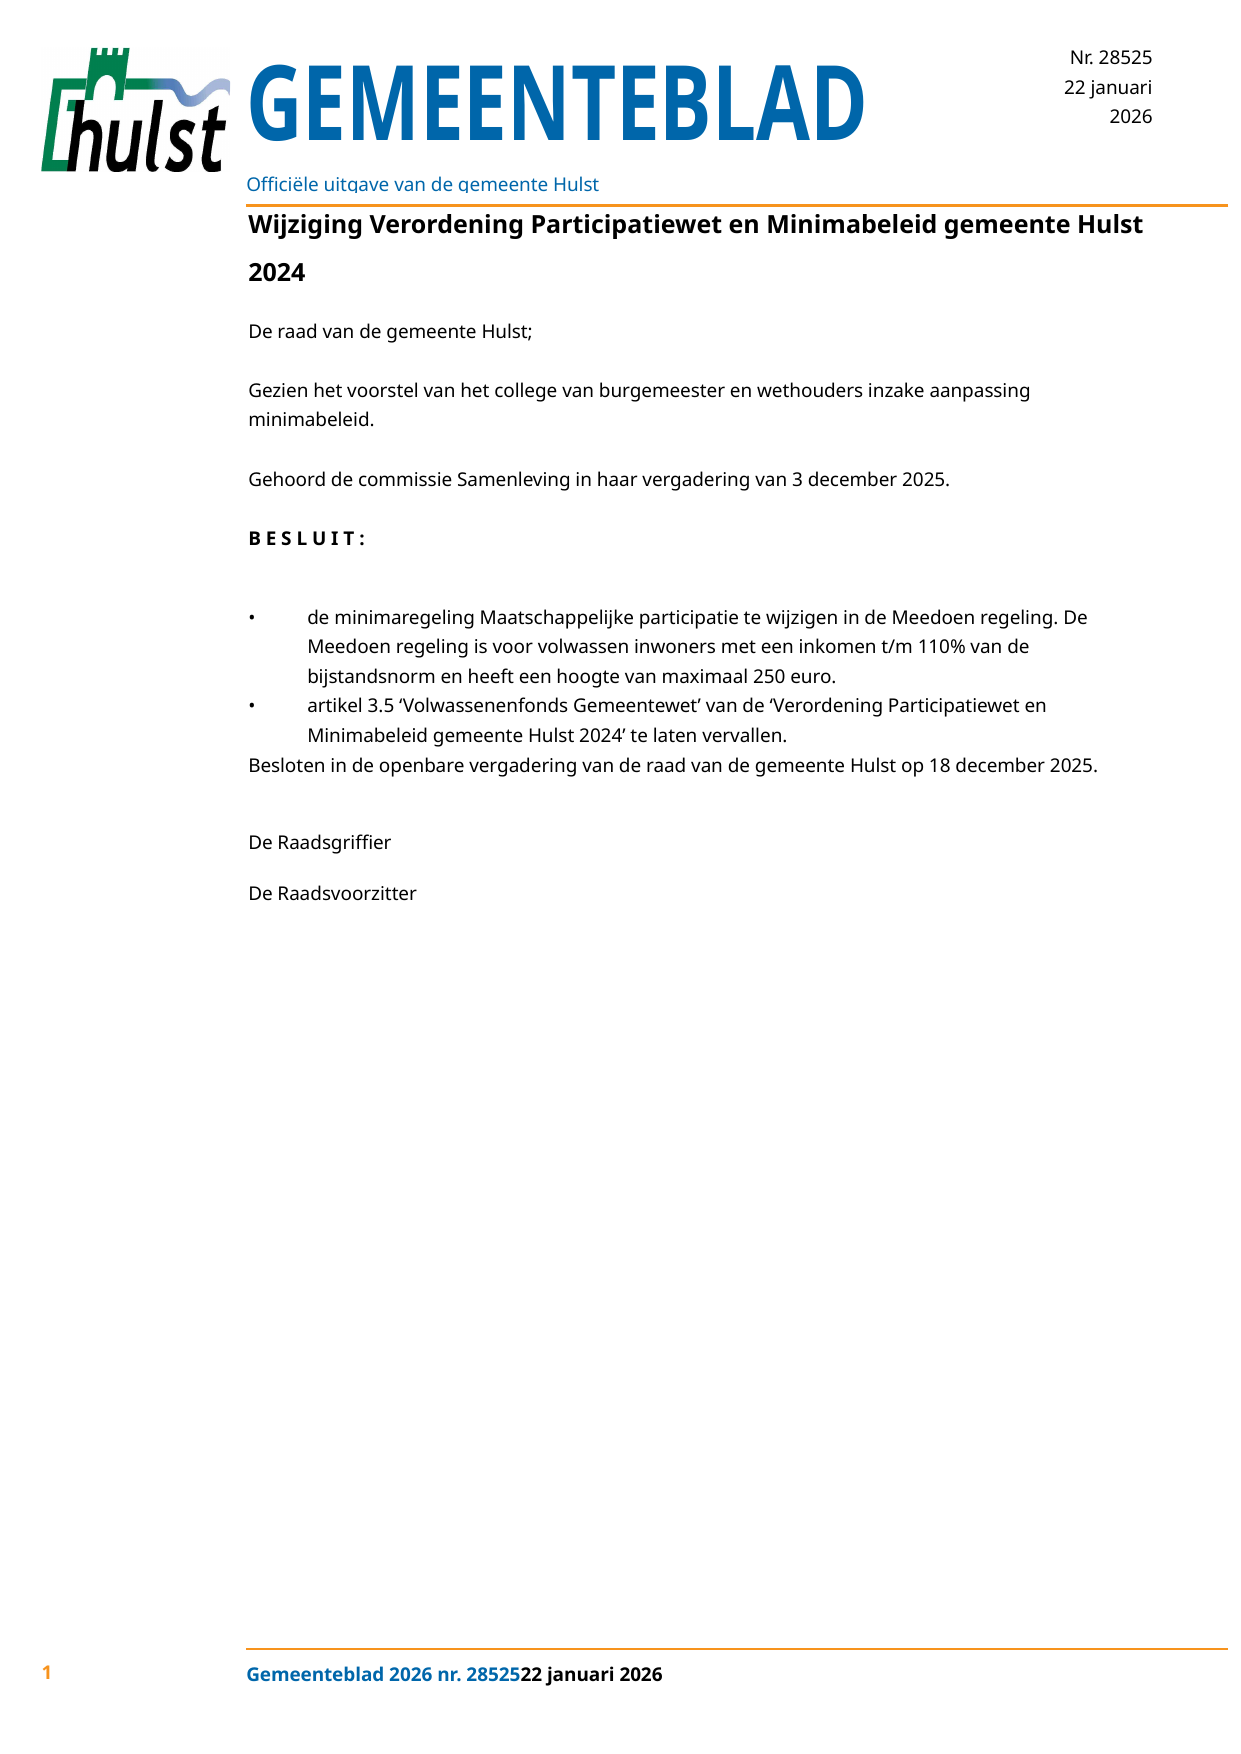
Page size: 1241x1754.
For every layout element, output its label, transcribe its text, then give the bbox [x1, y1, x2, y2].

text De Raadsvoorzitter [248, 880, 1152, 906]
text De Raadsgriffier [248, 829, 1152, 855]
text B E S L U I T : [248, 525, 1152, 551]
list de minimaregeling Maatschappelijke participatie te wijzigen in de Meedoen regeling. De Meedoen regeling is voor volwassen inwoners met een inkomen t/m 110% van de bijstandsnorm en heeft een hoogte van maximaal 250 euro. [248, 604, 1152, 689]
text Gehoord de commissie Samenleving in haar vergadering van 3 december 2025. [248, 466, 1152, 492]
text Gezien het voorstel van het college van burgemeester en wethouders inzake aanpassing minimabeleid. [248, 377, 1152, 432]
text Besloten in de openbare vergadering van de raad van de gemeente Hulst op 18 december 2025. [248, 752, 1152, 777]
list artikel 3.5 ‘Volwassenenfonds Gemeentewet’ van de ‘Verordening Participatiewet en Minimabeleid gemeente Hulst 2024’ te laten vervallen. [248, 693, 1152, 748]
text De raad van de gemeente Hulst; [248, 318, 1152, 344]
text Wijziging Verordening Participatiewet en Minimabeleid gemeente Hulst 2024 [248, 207, 1152, 288]
picture [41, 47, 231, 172]
